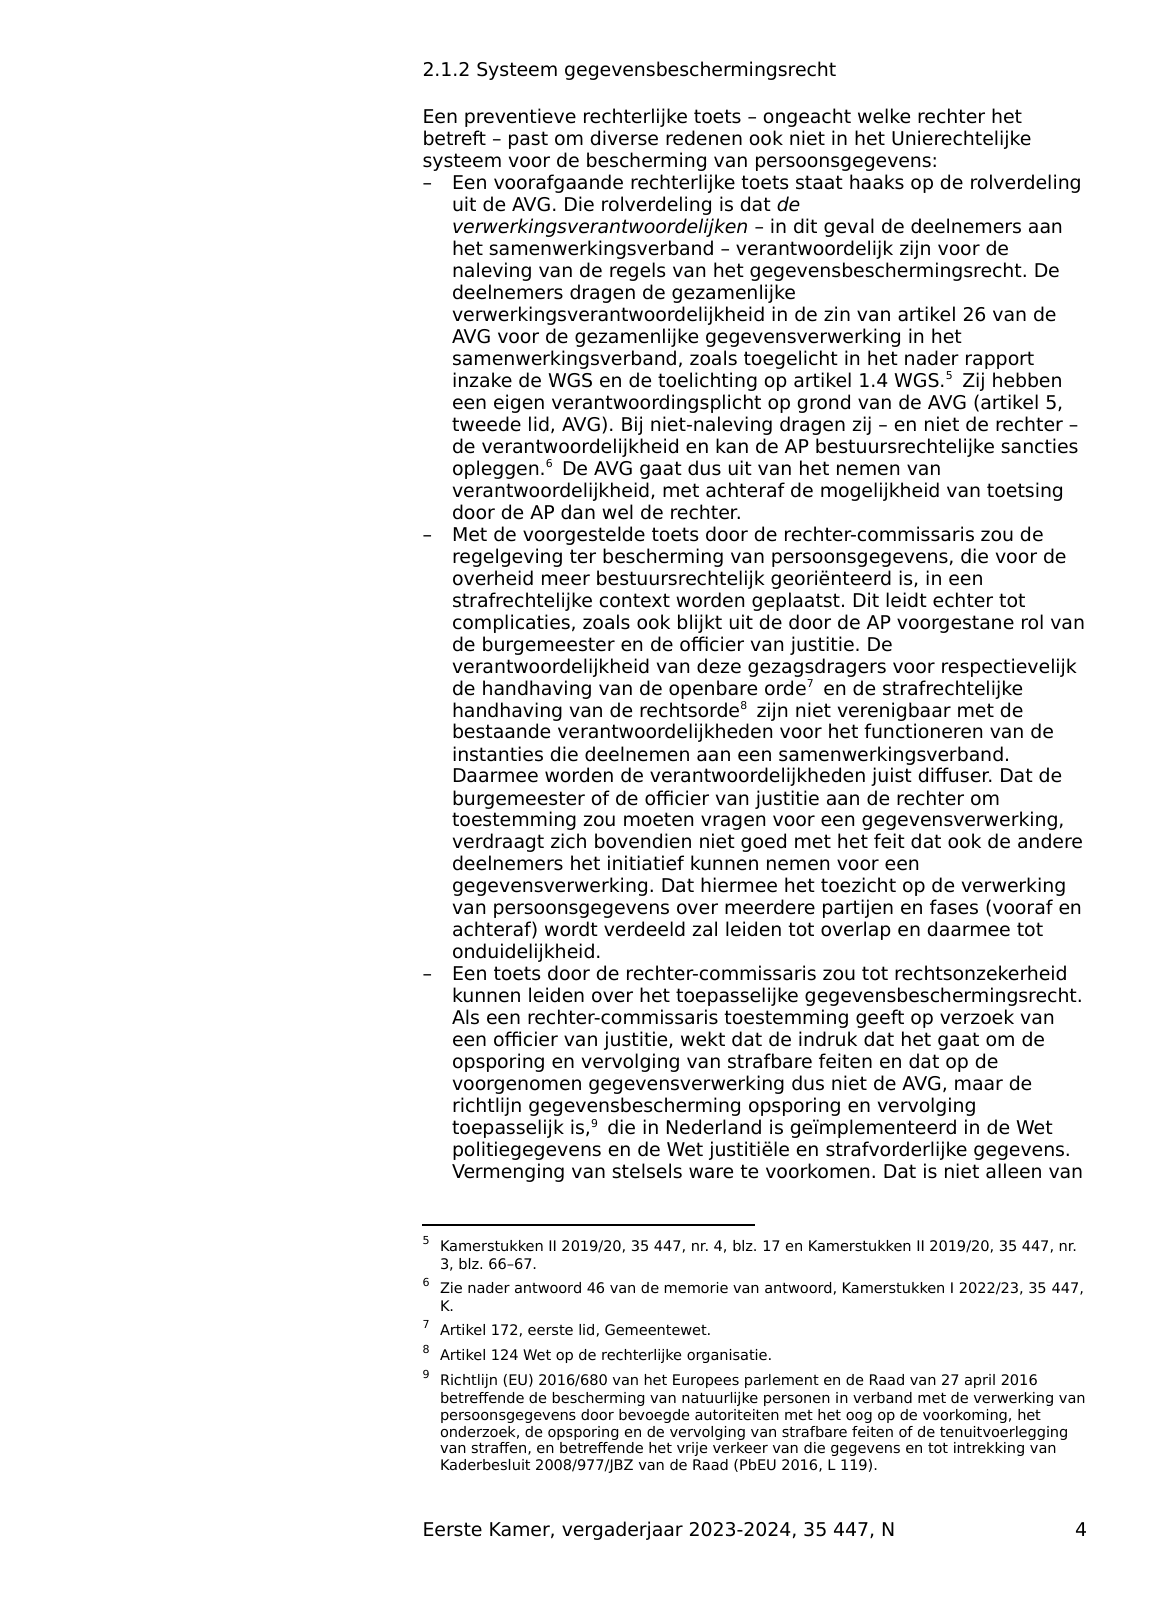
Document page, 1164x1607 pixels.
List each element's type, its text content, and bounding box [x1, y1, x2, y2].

text – Met de voorgestelde toets door de rechter-commissaris zou de regelgeving ter bescherming van persoonsgegevens, die voor de overheid meer bestuursrechtelijk georiënteerd is, in een strafrechtelijke context worden geplaatst. Dit leidt echter tot complicaties, zoals ook blijkt uit de door de AP voorgestane rol van de burgemeester en de officier van justitie. De verantwoordelijkheid van deze gezagsdragers voor respectievelijk de handhaving van de openbare orde en de strafrechtelijke handhaving van de rechtsorde zijn niet verenigbaar met de bestaande verantwoordelijkheden voor het functioneren van de instanties die deelnemen aan een samenwerkingsverband. Daarmee worden de verantwoordelijkheden juist diffuser. Dat de burgemeester of de officier van justitie aan de rechter om toestemming zou moeten vragen voor een gegevensverwerking, verdraagt zich bovendien niet goed met het feit dat ook de andere deelnemers het initiatief kunnen nemen voor een gegevensverwerking. Dat hiermee het toezicht op de verwerking van persoonsgegevens over meerdere partijen en fases (vooraf en achteraf) wordt verdeeld zal leiden tot overlap en daarmee tot onduidelijkheid. [422, 524, 1087, 963]
text Richtlijn (EU) 2016/680 van het Europees parlement en de Raad van 27 april 2016 betreffende de bescherming van natuurlijke personen in verband met de verwerking van persoonsgegevens door bevoegde autoriteiten met het oog op de voorkoming, het onderzoek, de opsporing en de vervolging van strafbare feiten of de tenuitvoerlegging van straffen, en betreffende het vrije verkeer van die gegevens en tot intrekking van Kaderbesluit 2008/977/JBZ van de Raad (PbEU 2016, L 119). [422, 1368, 1087, 1474]
text Zie nader antwoord 46 van de memorie van antwoord, Kamerstukken I 2022/23, 35 447, K. [422, 1276, 1087, 1315]
text Artikel 172, eerste lid, Gemeentewet. [422, 1318, 1087, 1340]
subtitle 2.1.2 Systeem gegevensbeschermingsrecht [422, 59, 1087, 81]
text Een preventieve rechterlijke toets – ongeacht welke rechter het betreft – past om diverse redenen ook niet in het Unierechtelijke systeem voor de bescherming van persoonsgegevens: [422, 106, 1087, 172]
text – Een toets door de rechter-commissaris zou tot rechtsonzekerheid kunnen leiden over het toepasselijke gegevensbeschermingsrecht. Als een rechter-commissaris toestemming geeft op verzoek van een officier van justitie, wekt dat de indruk dat het gaat om de opsporing en vervolging van strafbare feiten en dat op de voorgenomen gegevensverwerking dus niet de AVG, maar de richtlijn gegevensbescherming opsporing en vervolging toepasselijk is, die in Nederland is geïmplementeerd in de Wet politiegegevens en de Wet justitiële en strafvorderlijke gegevens. Vermenging van stelsels ware te voorkomen. Dat is niet alleen van [422, 963, 1087, 1183]
text – Een voorafgaande rechterlijke toets staat haaks op de rolverdeling uit de AVG. Die rolverdeling is dat de verwerkingsverantwoordelijken – in dit geval de deelnemers aan het samenwerkingsverband – verantwoordelijk zijn voor de naleving van de regels van het gegevensbeschermingsrecht. De deelnemers dragen de gezamenlijke verwerkingsverantwoordelijkheid in de zin van artikel 26 van de AVG voor de gezamenlijke gegevensverwerking in het samenwerkingsverband, zoals toegelicht in het nader rapport inzake de WGS en de toelichting op artikel 1.4 WGS. Zij hebben een eigen verantwoordingsplicht op grond van de AVG (artikel 5, tweede lid, AVG). Bij niet-naleving dragen zij – en niet de rechter – de verantwoordelijkheid en kan de AP bestuursrechtelijke sancties opleggen. De AVG gaat dus uit van het nemen van verantwoordelijkheid, met achteraf de mogelijkheid van toetsing door de AP dan wel de rechter. [422, 172, 1087, 524]
text Artikel 124 Wet op de rechterlijke organisatie. [422, 1343, 1087, 1365]
text Kamerstukken II 2019/20, 35 447, nr. 4, blz. 17 en Kamerstukken II 2019/20, 35 447, nr. 3, blz. 66–67. [422, 1234, 1087, 1273]
